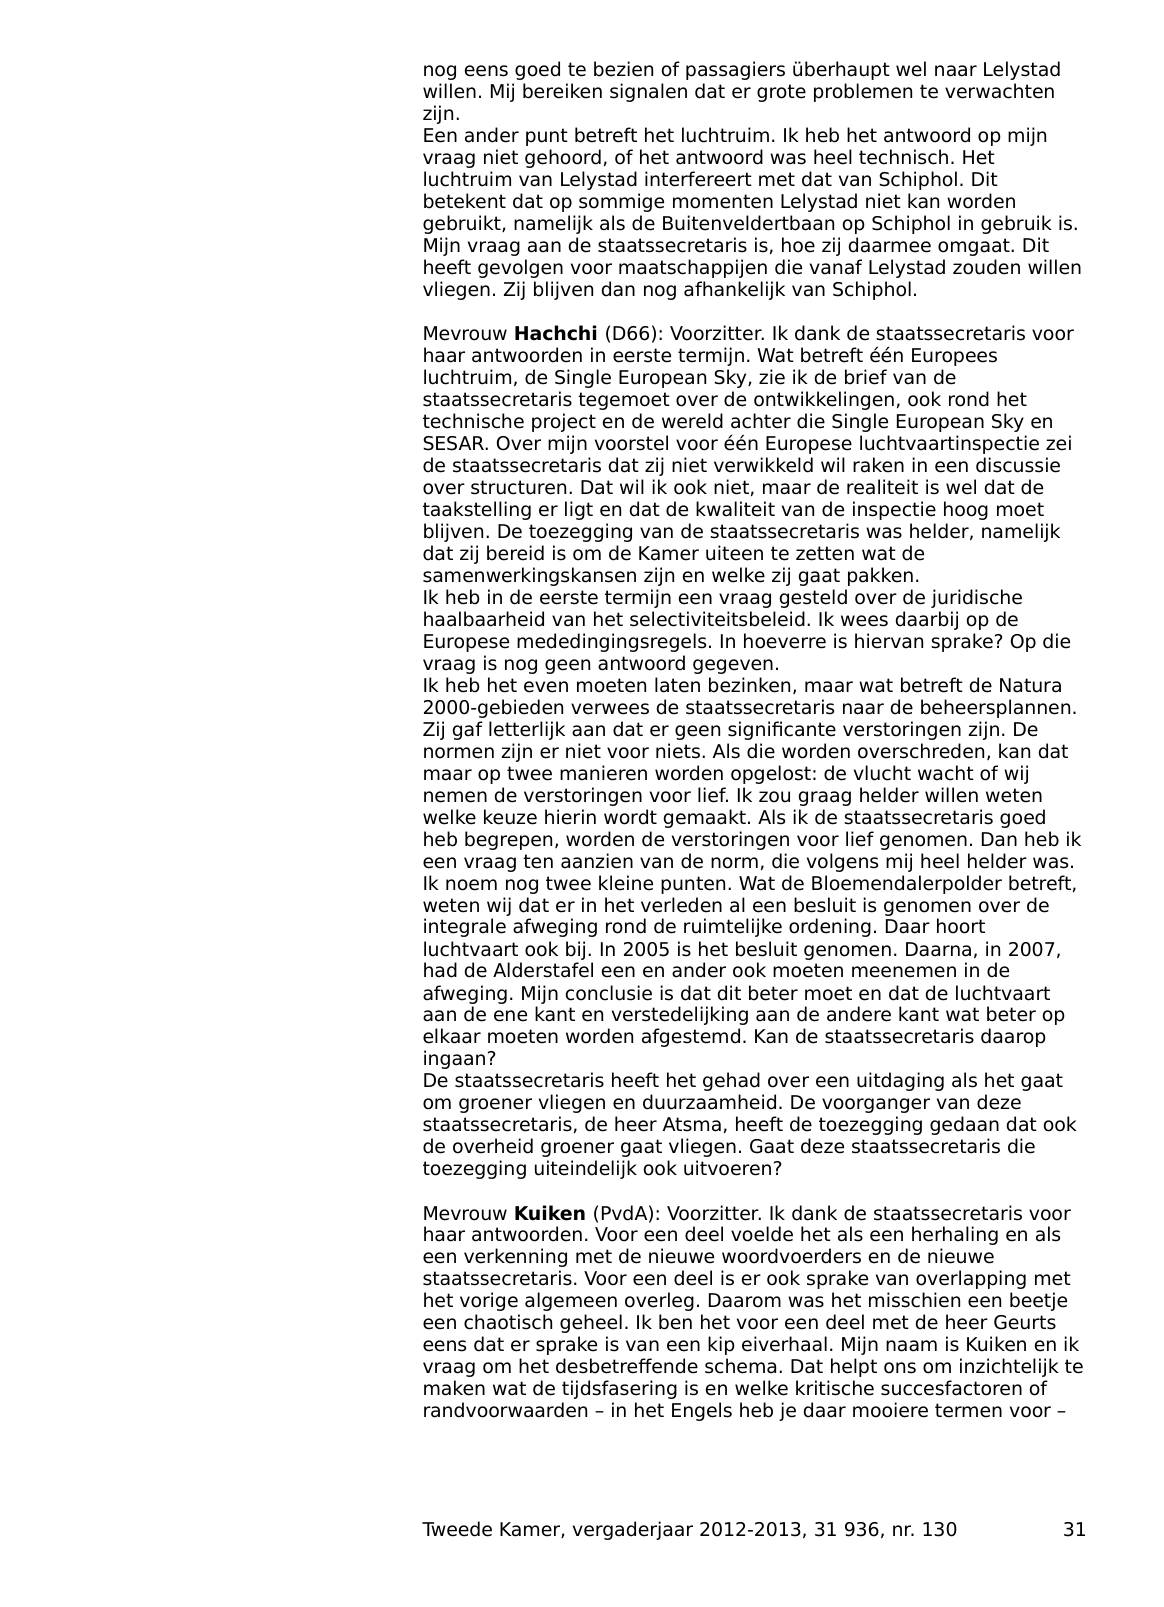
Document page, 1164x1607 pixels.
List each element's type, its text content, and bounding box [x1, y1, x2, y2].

text Mevrouw Hachchi (D66): Voorzitter. Ik dank de staatssecretaris voor haar antwoorden in eerste termijn. Wat betreft één Europees luchtruim, de Single European Sky, zie ik de brief van de staatssecretaris tegemoet over de ontwikkelingen, ook rond het technische project en de wereld achter die Single European Sky en SESAR. Over mijn voorstel voor één Europese luchtvaartinspectie zei de staatssecretaris dat zij niet verwikkeld wil raken in een discussie over structuren. Dat wil ik ook niet, maar de realiteit is wel dat de taakstelling er ligt en dat de kwaliteit van de inspectie hoog moet blijven. De toezegging van de staatssecretaris was helder, namelijk dat zij bereid is om de Kamer uiteen te zetten wat de samenwerkingskansen zijn en welke zij gaat pakken. [422, 323, 1087, 587]
text Ik heb in de eerste termijn een vraag gesteld over de juridische haalbaarheid van het selectiviteitsbeleid. Ik wees daarbij op de Europese mededingingsregels. In hoeverre is hiervan sprake? Op die vraag is nog geen antwoord gegeven. [422, 587, 1087, 675]
text Een ander punt betreft het luchtruim. Ik heb het antwoord op mijn vraag niet gehoord, of het antwoord was heel technisch. Het luchtruim van Lelystad interfereert met dat van Schiphol. Dit betekent dat op sommige momenten Lelystad niet kan worden gebruikt, namelijk als de Buitenveldertbaan op Schiphol in gebruik is. Mijn vraag aan de staatssecretaris is, hoe zij daarmee omgaat. Dit heeft gevolgen voor maatschappijen die vanaf Lelystad zouden willen vliegen. Zij blijven dan nog afhankelijk van Schiphol. [422, 125, 1087, 301]
text Ik heb het even moeten laten bezinken, maar wat betreft de Natura 2000-gebieden verwees de staatssecretaris naar de beheersplannen. Zij gaf letterlijk aan dat er geen significante verstoringen zijn. De normen zijn er niet voor niets. Als die worden overschreden, kan dat maar op twee manieren worden opgelost: de vlucht wacht of wij nemen de verstoringen voor lief. Ik zou graag helder willen weten welke keuze hierin wordt gemaakt. Als ik de staatssecretaris goed heb begrepen, worden de verstoringen voor lief genomen. Dan heb ik een vraag ten aanzien van de norm, die volgens mij heel helder was. [422, 675, 1087, 872]
text nog eens goed te bezien of passagiers überhaupt wel naar Lelystad willen. Mij bereiken signalen dat er grote problemen te verwachten zijn. [422, 59, 1087, 125]
text Ik noem nog twee kleine punten. Wat de Bloemendalerpolder betreft, weten wij dat er in het verleden al een besluit is genomen over de integrale afweging rond de ruimtelijke ordening. Daar hoort luchtvaart ook bij. In 2005 is het besluit genomen. Daarna, in 2007, had de Alderstafel een en ander ook moeten meenemen in de afweging. Mijn conclusie is dat dit beter moet en dat de luchtvaart aan de ene kant en verstedelijking aan de andere kant wat beter op elkaar moeten worden afgestemd. Kan de staatssecretaris daarop ingaan? [422, 872, 1087, 1070]
text De staatssecretaris heeft het gehad over een uitdaging als het gaat om groener vliegen en duurzaamheid. De voorganger van deze staatssecretaris, de heer Atsma, heeft de toezegging gedaan dat ook de overheid groener gaat vliegen. Gaat deze staatssecretaris die toezegging uiteindelijk ook uitvoeren? [422, 1070, 1087, 1180]
text Mevrouw Kuiken (PvdA): Voorzitter. Ik dank de staatssecretaris voor haar antwoorden. Voor een deel voelde het als een herhaling en als een verkenning met de nieuwe woordvoerders en de nieuwe staatssecretaris. Voor een deel is er ook sprake van overlapping met het vorige algemeen overleg. Daarom was het misschien een beetje een chaotisch geheel. Ik ben het voor een deel met de heer Geurts eens dat er sprake is van een kip eiverhaal. Mijn naam is Kuiken en ik vraag om het desbetreffende schema. Dat helpt ons om inzichtelijk te maken wat de tijdsfasering is en welke kritische succesfactoren of randvoorwaarden – in het Engels heb je daar mooiere termen voor – [422, 1202, 1087, 1422]
